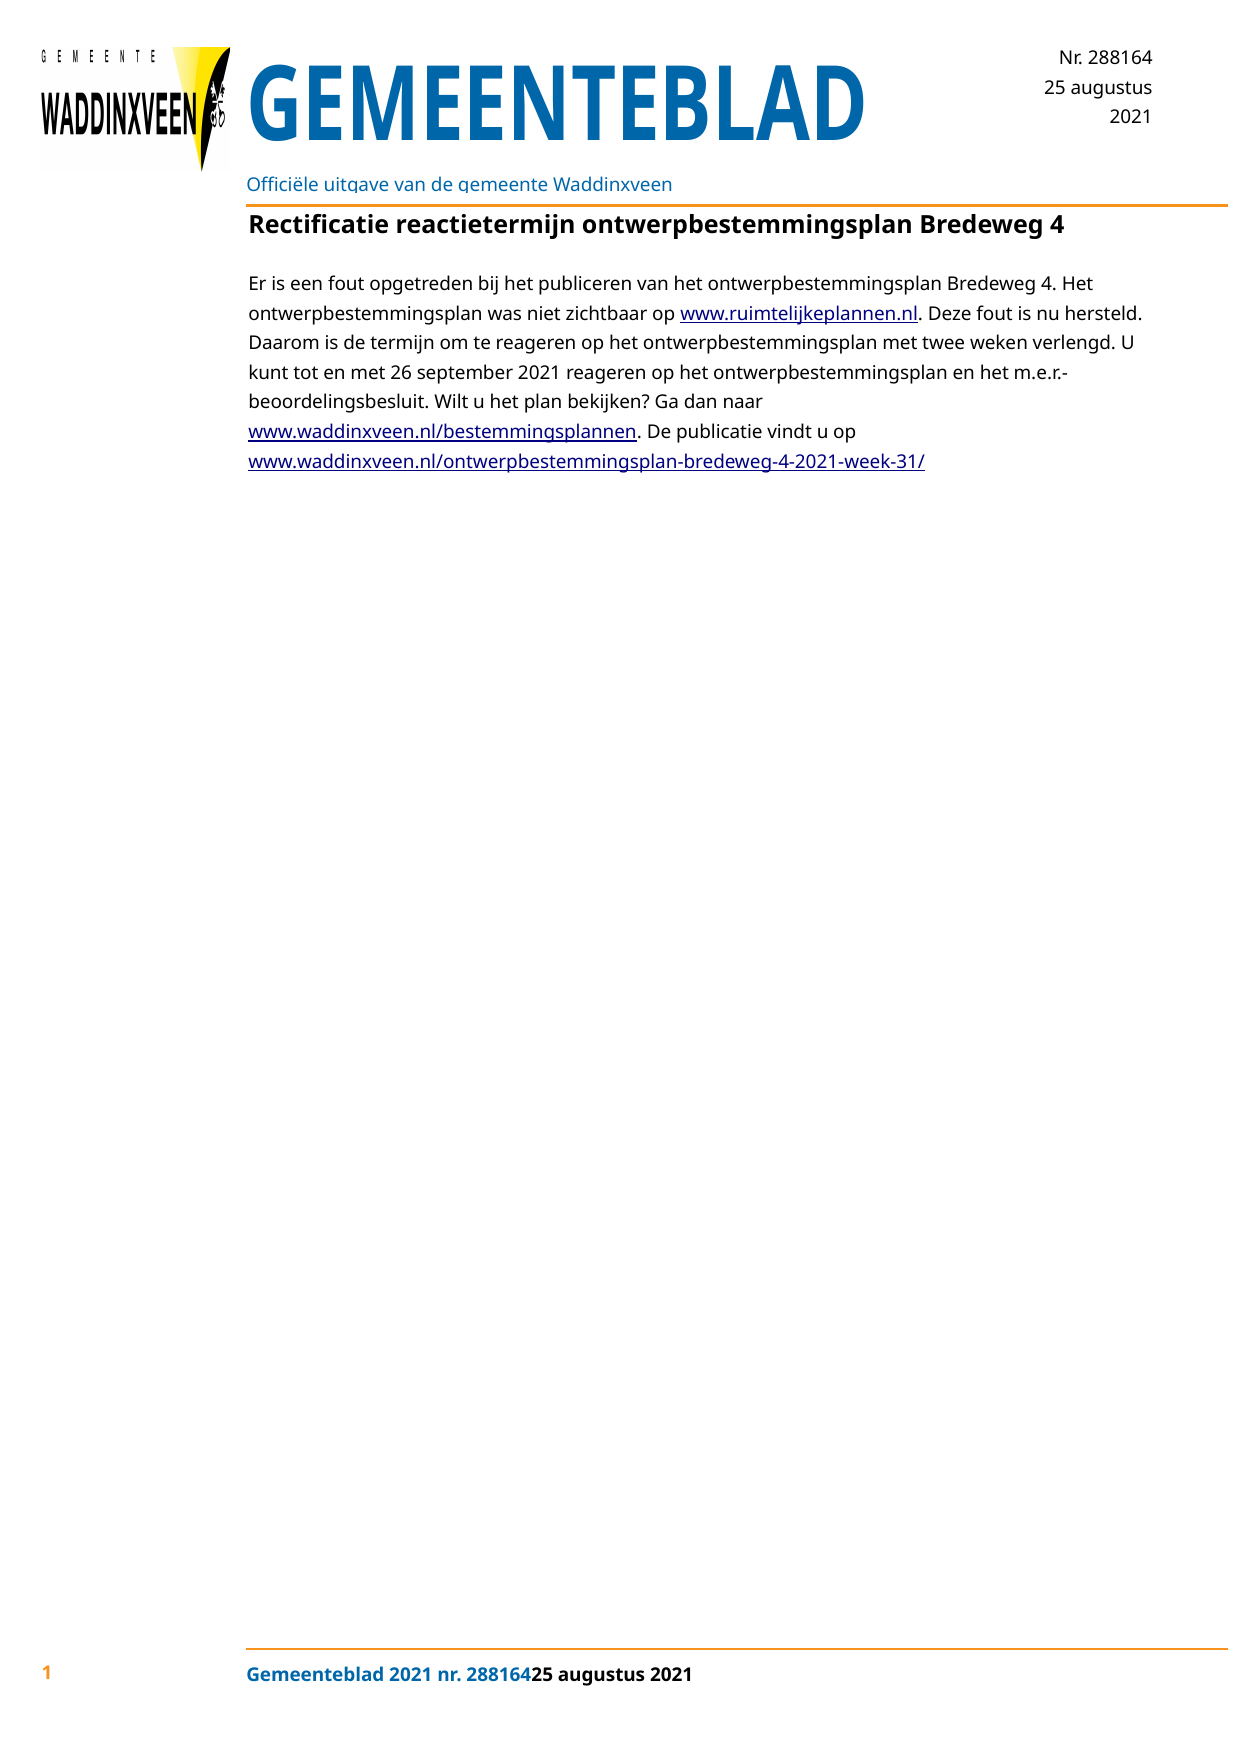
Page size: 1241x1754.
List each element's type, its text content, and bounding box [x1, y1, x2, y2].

text Er is een fout opgetreden bij het publiceren van het ontwerpbestemmingsplan Bredeweg 4. Het ontwerpbestemmingsplan was niet zichtbaar op www.ruimtelijkeplannen.nl. Deze fout is nu hersteld. Daarom is de termijn om te reageren op het ontwerpbestemmingsplan met twee weken verlengd. U kunt tot en met 26 september 2021 reageren op het ontwerpbestemmingsplan en het m.e.r.-beoordelingsbesluit. Wilt u het plan bekijken? Ga dan naar www.waddinxveen.nl/bestemmingsplannen. De publicatie vindt u op www.waddinxveen.nl/ontwerpbestemmingsplan-bredeweg-4-2021-week-31/ [248, 270, 1152, 473]
picture [41, 47, 231, 172]
text Rectificatie reactietermijn ontwerpbestemmingsplan Bredeweg 4 [248, 207, 1152, 241]
